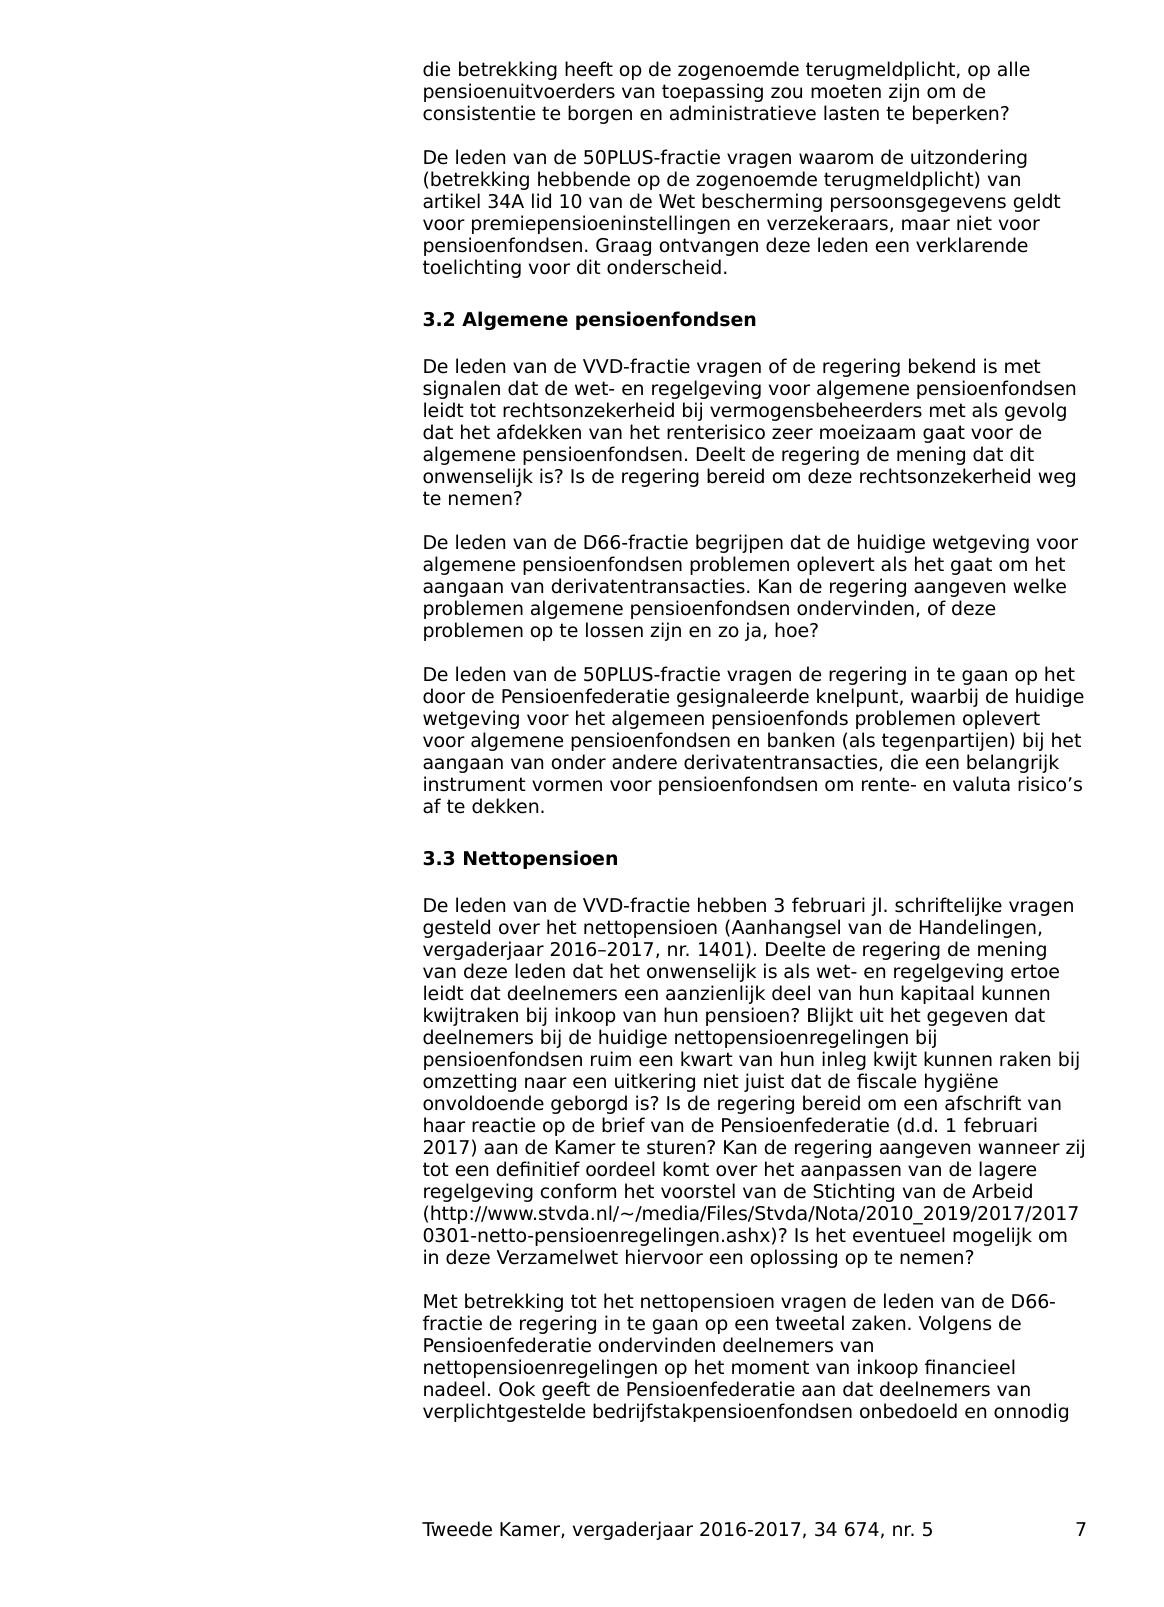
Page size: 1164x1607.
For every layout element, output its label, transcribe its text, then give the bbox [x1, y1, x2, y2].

text De leden van de 50PLUS-fractie vragen waarom de uitzondering (betrekking hebbende op de zogenoemde terugmeldplicht) van artikel 34A lid 10 van de Wet bescherming persoonsgegevens geldt voor premiepensioeninstellingen en verzekeraars, maar niet voor pensioenfondsen. Graag ontvangen deze leden een verklarende toelichting voor dit onderscheid. [422, 147, 1087, 279]
text De leden van de 50PLUS-fractie vragen de regering in te gaan op het door de Pensioenfederatie gesignaleerde knelpunt, waarbij de huidige wetgeving voor het algemeen pensioenfonds problemen oplevert voor algemene pensioenfondsen en banken (als tegenpartijen) bij het aangaan van onder andere derivatentransacties, die een belangrijk instrument vormen voor pensioenfondsen om rente- en valuta risico’s af te dekken. [422, 664, 1087, 818]
text De leden van de D66-fractie begrijpen dat de huidige wetgeving voor algemene pensioenfondsen problemen oplevert als het gaat om het aangaan van derivatentransacties. Kan de regering aangeven welke problemen algemene pensioenfondsen ondervinden, of deze problemen op te lossen zijn en zo ja, hoe? [422, 532, 1087, 642]
text De leden van de VVD-fractie vragen of de regering bekend is met signalen dat de wet- en regelgeving voor algemene pensioenfondsen leidt tot rechtsonzekerheid bij vermogensbeheerders met als gevolg dat het afdekken van het renterisico zeer moeizaam gaat voor de algemene pensioenfondsen. Deelt de regering de mening dat dit onwenselijk is? Is de regering bereid om deze rechtsonzekerheid weg te nemen? [422, 356, 1087, 510]
text die betrekking heeft op de zogenoemde terugmeldplicht, op alle pensioenuitvoerders van toepassing zou moeten zijn om de consistentie te borgen en administratieve lasten te beperken? [422, 59, 1087, 125]
text De leden van de VVD-fractie hebben 3 februari jl. schriftelijke vragen gesteld over het nettopensioen (Aanhangsel van de Handelingen, vergaderjaar 2016–2017, nr. 1401). Deelte de regering de mening van deze leden dat het onwenselijk is als wet- en regelgeving ertoe leidt dat deelnemers een aanzienlijk deel van hun kapitaal kunnen kwijtraken bij inkoop van hun pensioen? Blijkt uit het gegeven dat deelnemers bij de huidige nettopensioenregelingen bij pensioenfondsen ruim een kwart van hun inleg kwijt kunnen raken bij omzetting naar een uitkering niet juist dat de fiscale hygiëne onvoldoende geborgd is? Is de regering bereid om een afschrift van haar reactie op de brief van de Pensioenfederatie (d.d. 1 februari 2017) aan de Kamer te sturen? Kan de regering aangeven wanneer zij tot een definitief oordeel komt over het aanpassen van de lagere regelgeving conform het voorstel van de Stichting van de Arbeid (http://www.stvda.nl/~/media/Files/Stvda/Nota/2010_2019/2017/20170301-netto-pensioenregelingen.ashx)? Is het eventueel mogelijk om in deze Verzamelwet hiervoor een oplossing op te nemen? [422, 895, 1087, 1269]
subtitle 3.2 Algemene pensioenfondsen [422, 309, 1087, 331]
text Met betrekking tot het nettopensioen vragen de leden van de D66-fractie de regering in te gaan op een tweetal zaken. Volgens de Pensioenfederatie ondervinden deelnemers van nettopensioenregelingen op het moment van inkoop financieel nadeel. Ook geeft de Pensioenfederatie aan dat deelnemers van verplichtgestelde bedrijfstakpensioenfondsen onbedoeld en onnodig [422, 1291, 1087, 1423]
subtitle 3.3 Nettopensioen [422, 848, 1087, 870]
